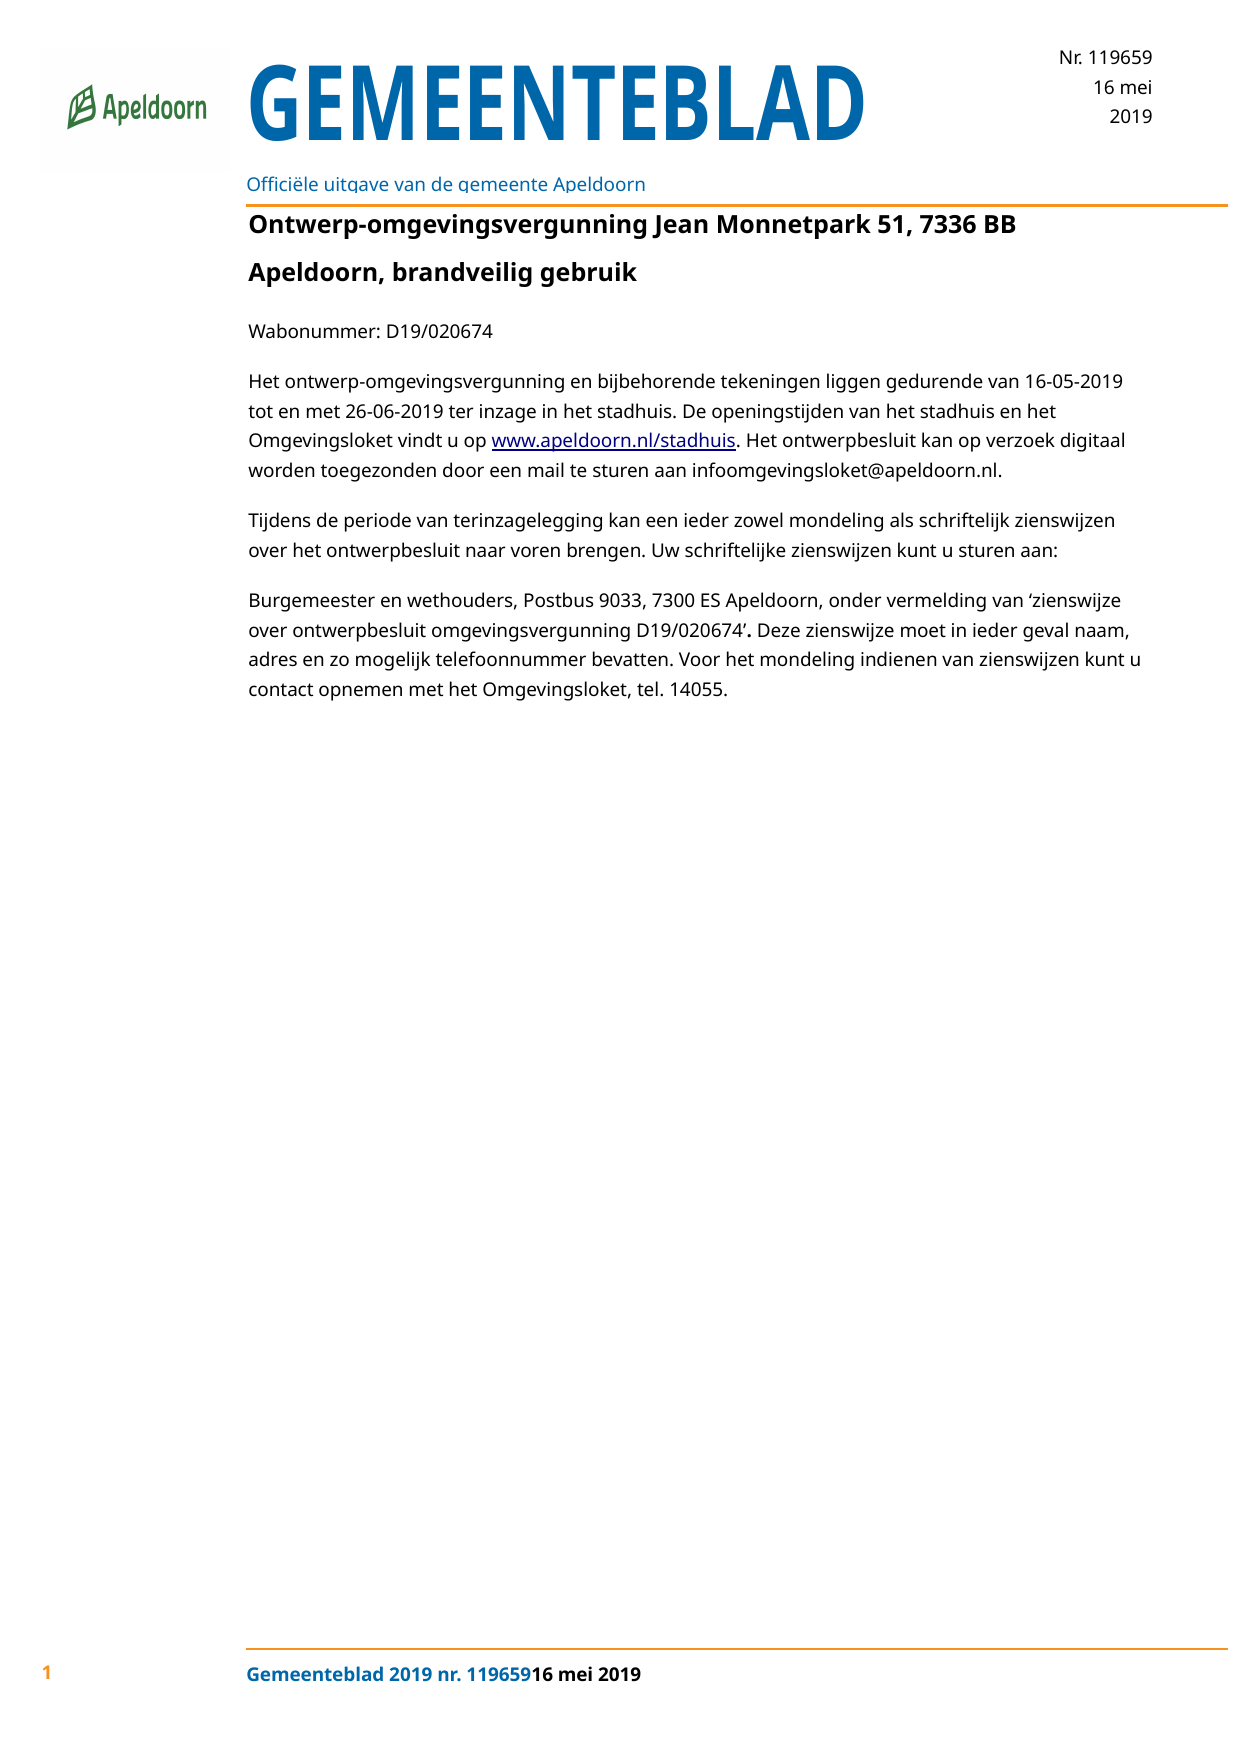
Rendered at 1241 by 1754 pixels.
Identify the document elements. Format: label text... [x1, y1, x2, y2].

picture [41, 47, 231, 172]
text Burgemeester en wethouders, Postbus 9033, 7300 ES Apeldoorn, onder vermelding van ‘zienswijze over ontwerpbesluit omgevingsvergunning D19/020674’. Deze zienswijze moet in ieder geval naam, adres en zo mogelijk telefoonnummer bevatten. Voor het mondeling indienen van zienswijzen kunt u contact opnemen met het Omgevingsloket, tel. 14055. [248, 587, 1152, 702]
text Tijdens de periode van terinzagelegging kan een ieder zowel mondeling als schriftelijk zienswijzen over het ontwerpbesluit naar voren brengen. Uw schriftelijke zienswijzen kunt u sturen aan: [248, 507, 1152, 563]
text Wabonummer: D19/020674 [248, 318, 1152, 344]
text Ontwerp-omgevingsvergunning Jean Monnetpark 51, 7336 BB Apeldoorn, brandveilig gebruik [248, 207, 1152, 288]
text Het ontwerp-omgevingsvergunning en bijbehorende tekeningen liggen gedurende van 16-05-2019 tot en met 26-06-2019 ter inzage in het stadhuis. De openingstijden van het stadhuis en het Omgevingsloket vindt u op www.apeldoorn.nl/stadhuis. Het ontwerpbesluit kan op verzoek digitaal worden toegezonden door een mail te sturen aan infoomgevingsloket@apeldoorn.nl. [248, 368, 1152, 483]
